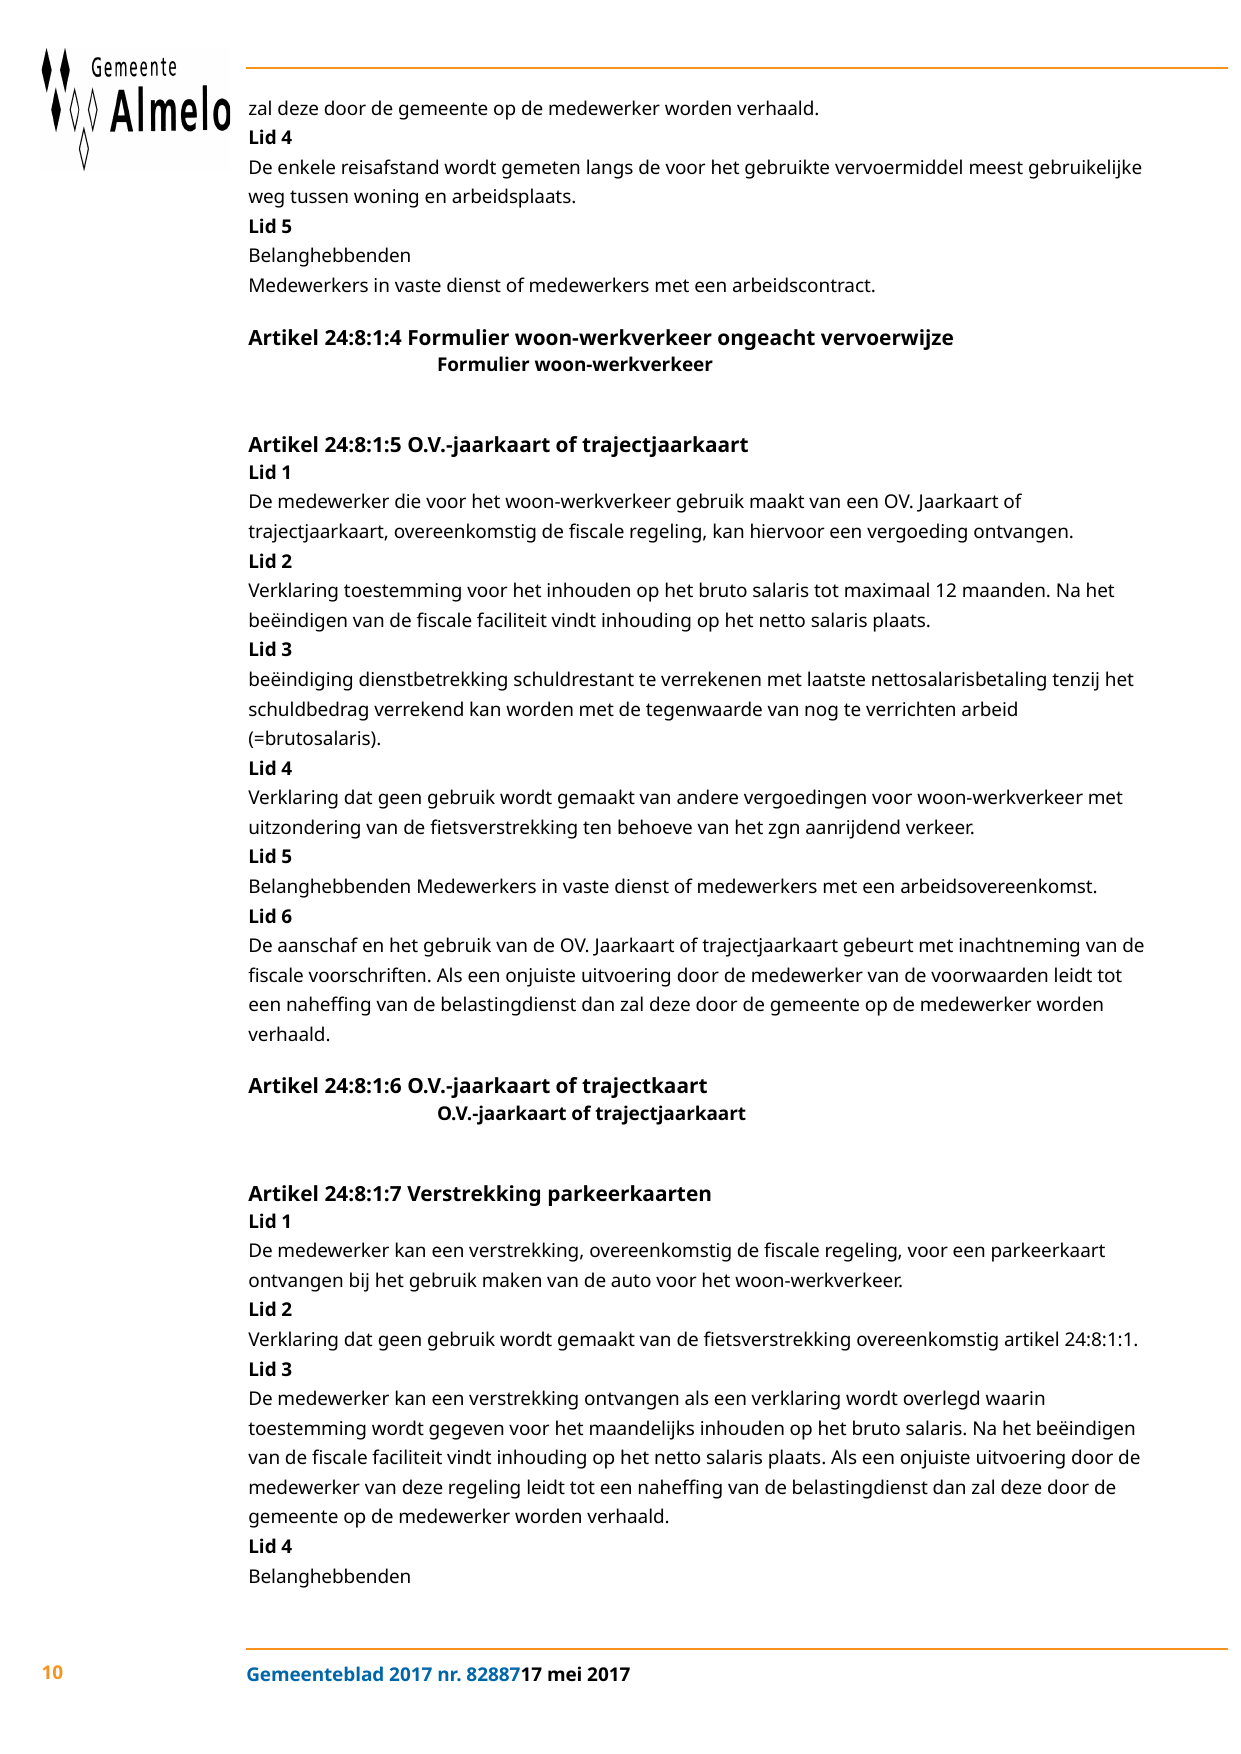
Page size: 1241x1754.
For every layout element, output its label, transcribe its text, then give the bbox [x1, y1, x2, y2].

text Lid 1 [248, 1208, 1152, 1234]
text Lid 3 [248, 1356, 1152, 1382]
text Artikel 24:8:1:4 Formulier woon-werkverkeer ongeacht vervoerwijze [248, 323, 1152, 351]
picture [41, 47, 231, 172]
text Lid 5 [248, 213, 1152, 239]
text Lid 6 [248, 903, 1152, 928]
table_header O.V.-jaarkaart of trajectjaarkaart [437, 1100, 1152, 1126]
text Lid 4 [248, 124, 1152, 150]
text Belanghebbenden [248, 243, 1152, 268]
text Artikel 24:8:1:5 O.V.-jaarkaart of trajectjaarkaart [248, 431, 1152, 459]
text Lid 1 [248, 459, 1152, 485]
text Lid 4 [248, 755, 1152, 781]
text Artikel 24:8:1:7 Verstrekking parkeerkaarten [248, 1179, 1152, 1208]
text Artikel 24:8:1:6 O.V.-jaarkaart of trajectkaart [248, 1072, 1152, 1100]
text Lid 2 [248, 548, 1152, 573]
text beëindiging dienstbetrekking schuldrestant te verrekenen met laatste nettosalarisbetaling tenzij het schuldbedrag verrekend kan worden met de tegenwaarde van nog te verrichten arbeid (=brutosalaris). [248, 666, 1152, 751]
text Belanghebbenden [248, 1563, 1152, 1589]
text De medewerker kan een verstrekking ontvangen als een verklaring wordt overlegd waarin toestemming wordt gegeven voor het maandelijks inhouden op het bruto salaris. Na het beëindigen van de fiscale faciliteit vindt inhouding op het netto salaris plaats. Als een onjuiste uitvoering door de medewerker van deze regeling leidt tot een naheffing van de belastingdienst dan zal deze door de gemeente op de medewerker worden verhaald. [248, 1385, 1152, 1529]
text De enkele reisafstand wordt gemeten langs de voor het gebruikte vervoermiddel meest gebruikelijke weg tussen woning en arbeidsplaats. [248, 154, 1152, 209]
text De aanschaf en het gebruik van de OV. Jaarkaart of trajectjaarkaart gebeurt met inachtneming van de fiscale voorschriften. Als een onjuiste uitvoering door de medewerker van de voorwaarden leidt tot een naheffing van de belastingdienst dan zal deze door de gemeente op de medewerker worden verhaald. [248, 932, 1152, 1047]
text De medewerker die voor het woon-werkverkeer gebruik maakt van een OV. Jaarkaart of trajectjaarkaart, overeenkomstig de fiscale regeling, kan hiervoor een vergoeding ontvangen. [248, 489, 1152, 544]
text Lid 4 [248, 1533, 1152, 1559]
table_header Formulier woon-werkverkeer [437, 351, 1152, 377]
text Lid 2 [248, 1297, 1152, 1322]
text Verklaring dat geen gebruik wordt gemaakt van de fietsverstrekking overeenkomstig artikel 24:8:1:1. [248, 1326, 1152, 1352]
text Lid 5 [248, 844, 1152, 869]
table_header [248, 1100, 437, 1126]
text Verklaring toestemming voor het inhouden op het bruto salaris tot maximaal 12 maanden. Na het beëindigen van de fiscale faciliteit vindt inhouding op het netto salaris plaats. [248, 577, 1152, 633]
table_header [248, 351, 437, 377]
text De medewerker kan een verstrekking, overeenkomstig de fiscale regeling, voor een parkeerkaart ontvangen bij het gebruik maken van de auto voor het woon-werkverkeer. [248, 1237, 1152, 1293]
text zal deze door de gemeente op de medewerker worden verhaald. [248, 95, 1152, 121]
text Lid 3 [248, 637, 1152, 662]
text Belanghebbenden Medewerkers in vaste dienst of medewerkers met een arbeidsovereenkomst. [248, 873, 1152, 899]
text Verklaring dat geen gebruik wordt gemaakt van andere vergoedingen voor woon-werkverkeer met uitzondering van de fietsverstrekking ten behoeve van het zgn aanrijdend verkeer. [248, 784, 1152, 840]
text Medewerkers in vaste dienst of medewerkers met een arbeidscontract. [248, 272, 1152, 298]
